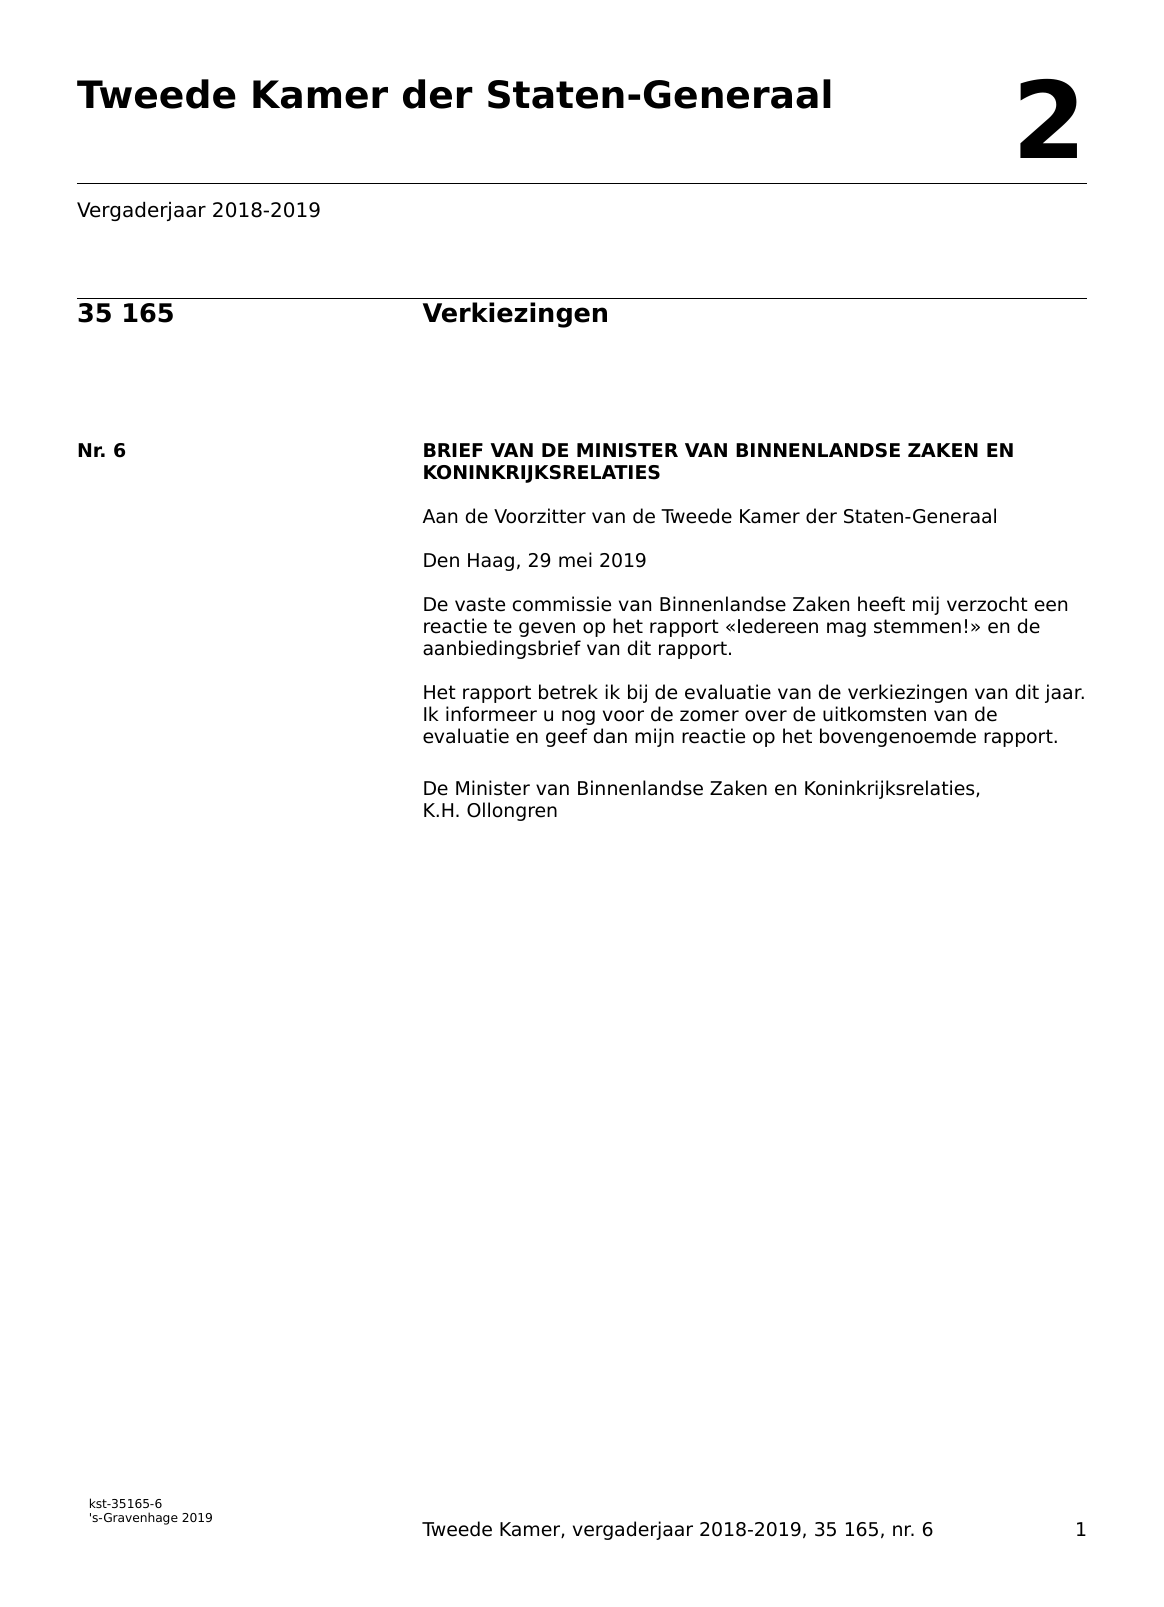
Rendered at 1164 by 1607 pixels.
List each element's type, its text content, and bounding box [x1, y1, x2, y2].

subtitle Nr. 6 BRIEF VAN DE MINISTER VAN BINNENLANDSE ZAKEN EN KONINKRIJKSRELATIES [77, 440, 1087, 484]
table_header Tweede Kamer der Staten-Generaal [77, 59, 886, 183]
text De vaste commissie van Binnenlandse Zaken heeft mij verzocht een reactie te geven op het rapport «Iedereen mag stemmen!» en de aanbiedingsbrief van dit rapport. [422, 594, 1087, 660]
table_cell Vergaderjaar 2018-2019 [77, 184, 1087, 298]
text Het rapport betrek ik bij de evaluatie van de verkiezingen van dit jaar. Ik informeer u nog voor de zomer over de uitkomsten van de evaluatie en geef dan mijn reactie op het bovengenoemde rapport. [422, 682, 1087, 748]
text De Minister van Binnenlandse Zaken en Koninkrijksrelaties, K.H. Ollongren [422, 778, 1087, 822]
text kst-35165-6 [88, 1497, 323, 1511]
subtitle 35 165 Verkiezingen [77, 299, 1087, 329]
text Aan de Voorzitter van de Tweede Kamer der Staten-Generaal [422, 506, 1087, 528]
text 's-Gravenhage 2019 [88, 1511, 323, 1525]
text Den Haag, 29 mei 2019 [422, 550, 1087, 572]
table_header 2 [886, 59, 1087, 183]
